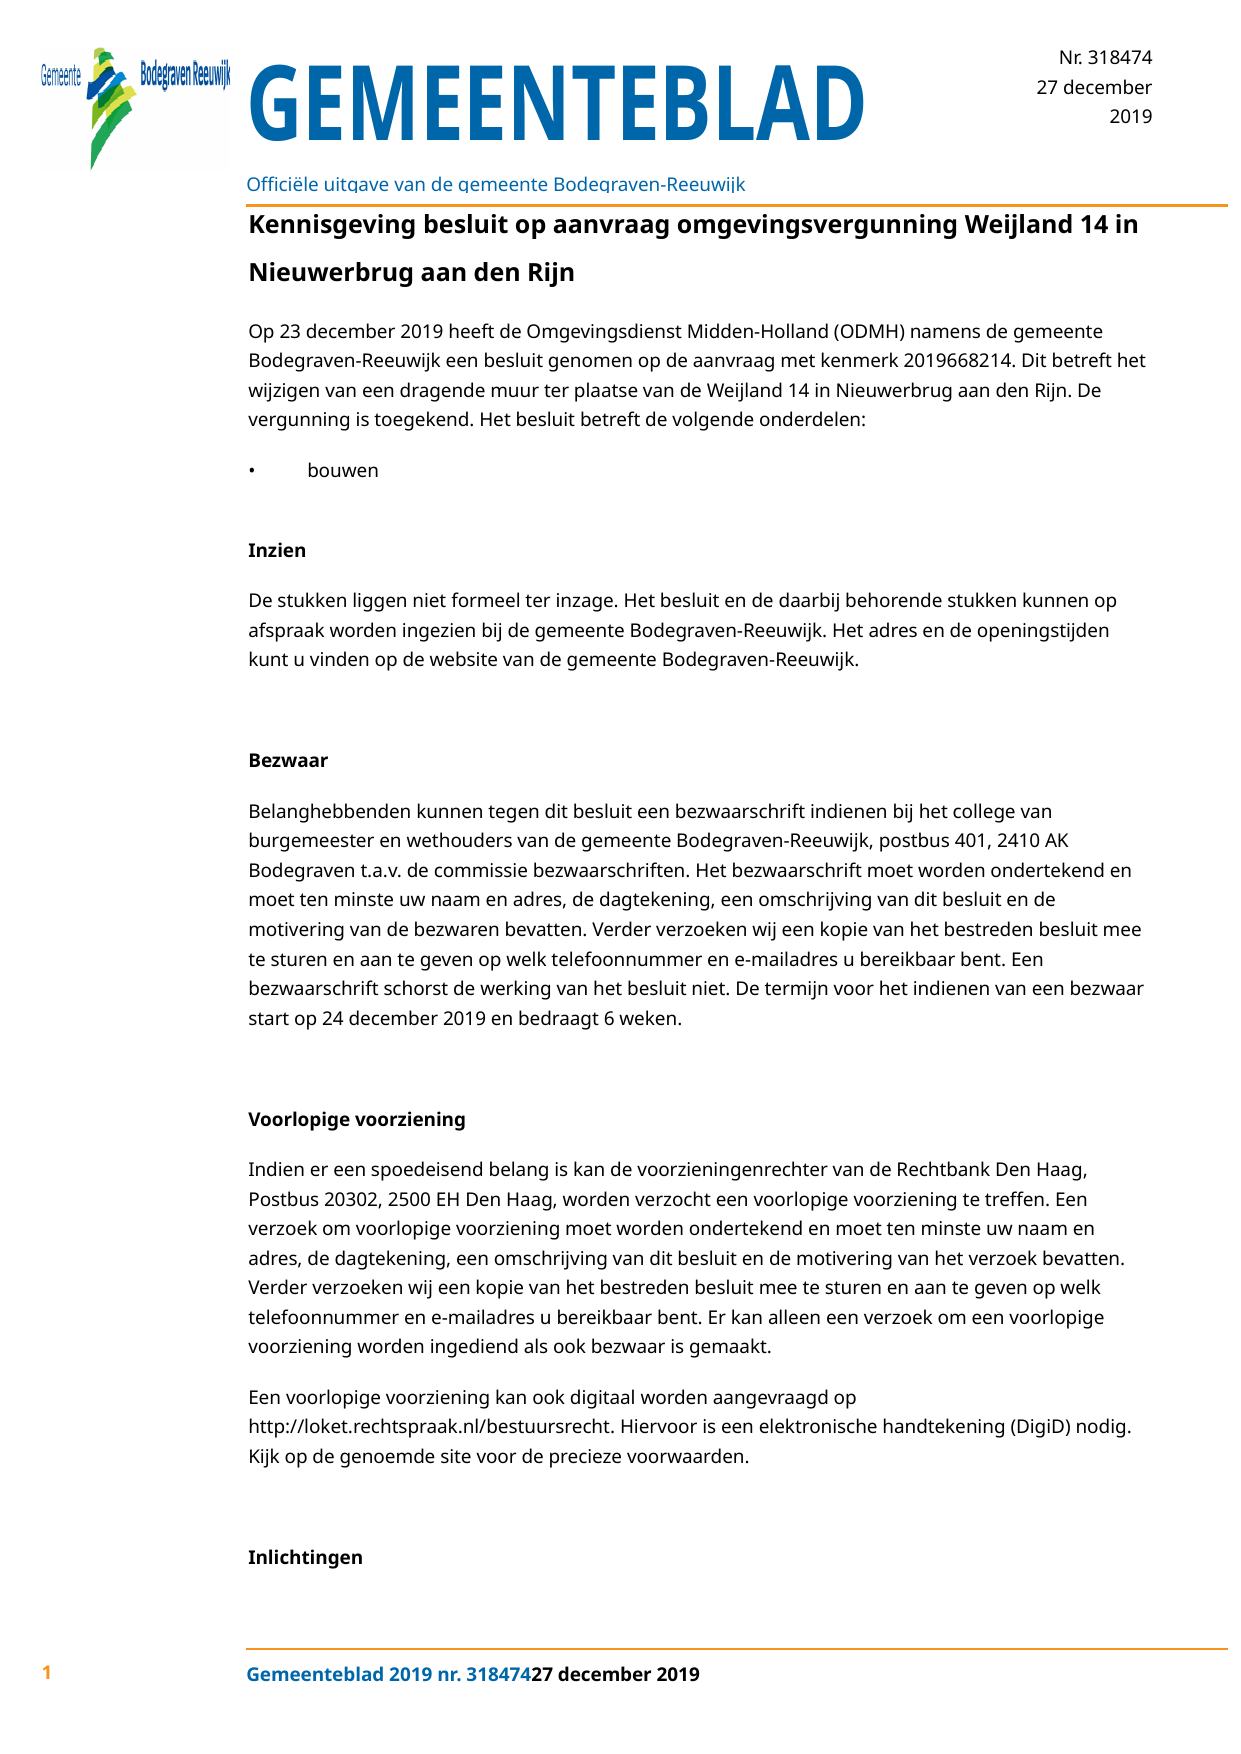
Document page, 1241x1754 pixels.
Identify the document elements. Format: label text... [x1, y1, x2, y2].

text Een voorlopige voorziening kan ook digitaal worden aangevraagd op http://loket.rechtspraak.nl/bestuursrecht. Hiervoor is een elektronische handtekening (DigiD) nodig. Kijk op de genoemde site voor de precieze voorwaarden. [248, 1384, 1152, 1469]
text Op 23 december 2019 heeft de Omgevingsdienst Midden-Holland (ODMH) namens de gemeente Bodegraven-Reeuwijk een besluit genomen op de aanvraag met kenmerk 2019668214. Dit betreft het wijzigen van een dragende muur ter plaatse van de Weijland 14 in Nieuwerbrug aan den Rijn. De vergunning is toegekend. Het besluit betreft de volgende onderdelen: [248, 318, 1152, 432]
text Belanghebbenden kunnen tegen dit besluit een bezwaarschrift indienen bij het college van burgemeester en wethouders van de gemeente Bodegraven-Reeuwijk, postbus 401, 2410 AK Bodegraven t.a.v. de commissie bezwaarschriften. Het bezwaarschrift moet worden ondertekend en moet ten minste uw naam en adres, de dagtekening, een omschrijving van dit besluit en de motivering van de bezwaren bevatten. Verder verzoeken wij een kopie van het bestreden besluit mee te sturen en aan te geven op welk telefoonnummer en e-mailadres u bereikbaar bent. Een bezwaarschrift schorst de werking van het besluit niet. De termijn voor het indienen van een bezwaar start op 24 december 2019 en bedraagt 6 weken. [248, 798, 1152, 1031]
text Bezwaar [248, 747, 1152, 773]
list bouwen [248, 457, 1152, 483]
text Inlichtingen [248, 1544, 1152, 1570]
picture [41, 47, 231, 172]
text Kennisgeving besluit op aanvraag omgevingsvergunning Weijland 14 in Nieuwerbrug aan den Rijn [248, 207, 1152, 288]
text Indien er een spoedeisend belang is kan de voorzieningenrechter van de Rechtbank Den Haag, Postbus 20302, 2500 EH Den Haag, worden verzocht een voorlopige voorziening te treffen. Een verzoek om voorlopige voorziening moet worden ondertekend en moet ten minste uw naam en adres, de dagtekening, een omschrijving van dit besluit en de motivering van het verzoek bevatten. Verder verzoeken wij een kopie van het bestreden besluit mee te sturen en aan te geven op welk telefoonnummer en e-mailadres u bereikbaar bent. Er kan alleen een verzoek om een voorlopige voorziening worden ingediend als ook bezwaar is gemaakt. [248, 1156, 1152, 1359]
text Voorlopige voorziening [248, 1106, 1152, 1132]
text De stukken liggen niet formeel ter inzage. Het besluit en de daarbij behorende stukken kunnen op afspraak worden ingezien bij de gemeente Bodegraven-Reeuwijk. Het adres en de openingstijden kunt u vinden op de website van de gemeente Bodegraven-Reeuwijk. [248, 587, 1152, 672]
text Inzien [248, 537, 1152, 563]
